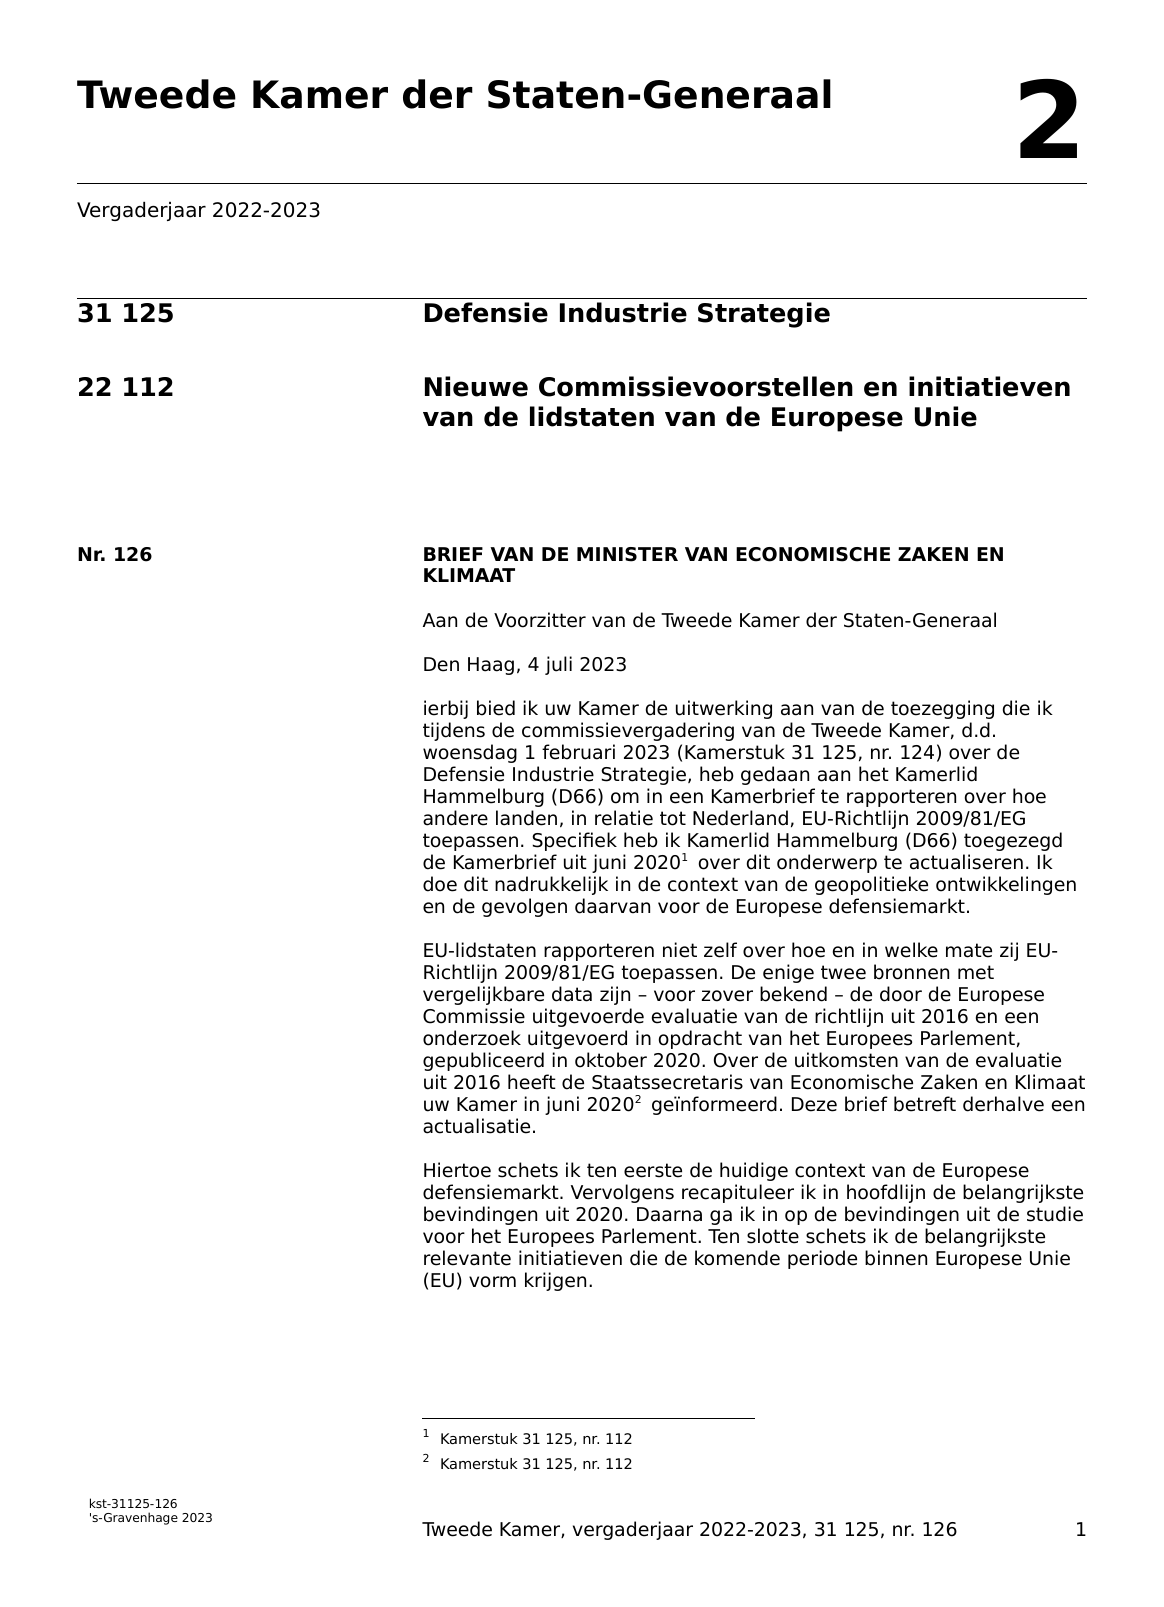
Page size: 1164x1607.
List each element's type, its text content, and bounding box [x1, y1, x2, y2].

text Aan de Voorzitter van de Tweede Kamer der Staten-Generaal [422, 609, 1087, 632]
table_header 2 [886, 59, 1087, 183]
table_header Tweede Kamer der Staten-Generaal [77, 59, 886, 183]
subtitle 22 112 Nieuwe Commissievoorstellen en initiatieven van de lidstaten van de Europese Unie [77, 373, 1087, 432]
text Hiertoe schets ik ten eerste de huidige context van de Europese defensiemarkt. Vervolgens recapituleer ik in hoofdlijn de belangrijkste bevindingen uit 2020. Daarna ga ik in op de bevindingen uit de studie voor het Europees Parlement. Ten slotte schets ik de belangrijkste relevante initiatieven die de komende periode binnen Europese Unie (EU) vorm krijgen. [422, 1160, 1087, 1292]
subtitle Nr. 126 BRIEF VAN DE MINISTER VAN ECONOMISCHE ZAKEN EN KLIMAAT [77, 543, 1087, 587]
text Kamerstuk 31 125, nr. 112 [422, 1452, 1087, 1474]
text Den Haag, 4 juli 2023 [422, 654, 1087, 676]
text ierbij bied ik uw Kamer de uitwerking aan van de toezegging die ik tijdens de commissievergadering van de Tweede Kamer, d.d. woensdag 1 februari 2023 (Kamerstuk 31 125, nr. 124) over de Defensie Industrie Strategie, heb gedaan aan het Kamerlid Hammelburg (D66) om in een Kamerbrief te rapporteren over hoe andere landen, in relatie tot Nederland, EU-Richtlijn 2009/81/EG toepassen. Specifiek heb ik Kamerlid Hammelburg (D66) toegezegd de Kamerbrief uit juni 2020 over dit onderwerp te actualiseren. Ik doe dit nadrukkelijk in de context van de geopolitieke ontwikkelingen en de gevolgen daarvan voor de Europese defensiemarkt. [422, 698, 1087, 918]
text Kamerstuk 31 125, nr. 112 [422, 1427, 1087, 1449]
subtitle 31 125 Defensie Industrie Strategie [77, 299, 1087, 329]
table_cell Vergaderjaar 2022-2023 [77, 184, 1087, 298]
text 's-Gravenhage 2023 [88, 1511, 323, 1525]
text kst-31125-126 [88, 1497, 323, 1511]
text EU-lidstaten rapporteren niet zelf over hoe en in welke mate zij EU-Richtlijn 2009/81/EG toepassen. De enige twee bronnen met vergelijkbare data zijn – voor zover bekend – de door de Europese Commissie uitgevoerde evaluatie van de richtlijn uit 2016 en een onderzoek uitgevoerd in opdracht van het Europees Parlement, gepubliceerd in oktober 2020. Over de uitkomsten van de evaluatie uit 2016 heeft de Staatssecretaris van Economische Zaken en Klimaat uw Kamer in juni 2020 geïnformeerd. Deze brief betreft derhalve een actualisatie. [422, 940, 1087, 1138]
